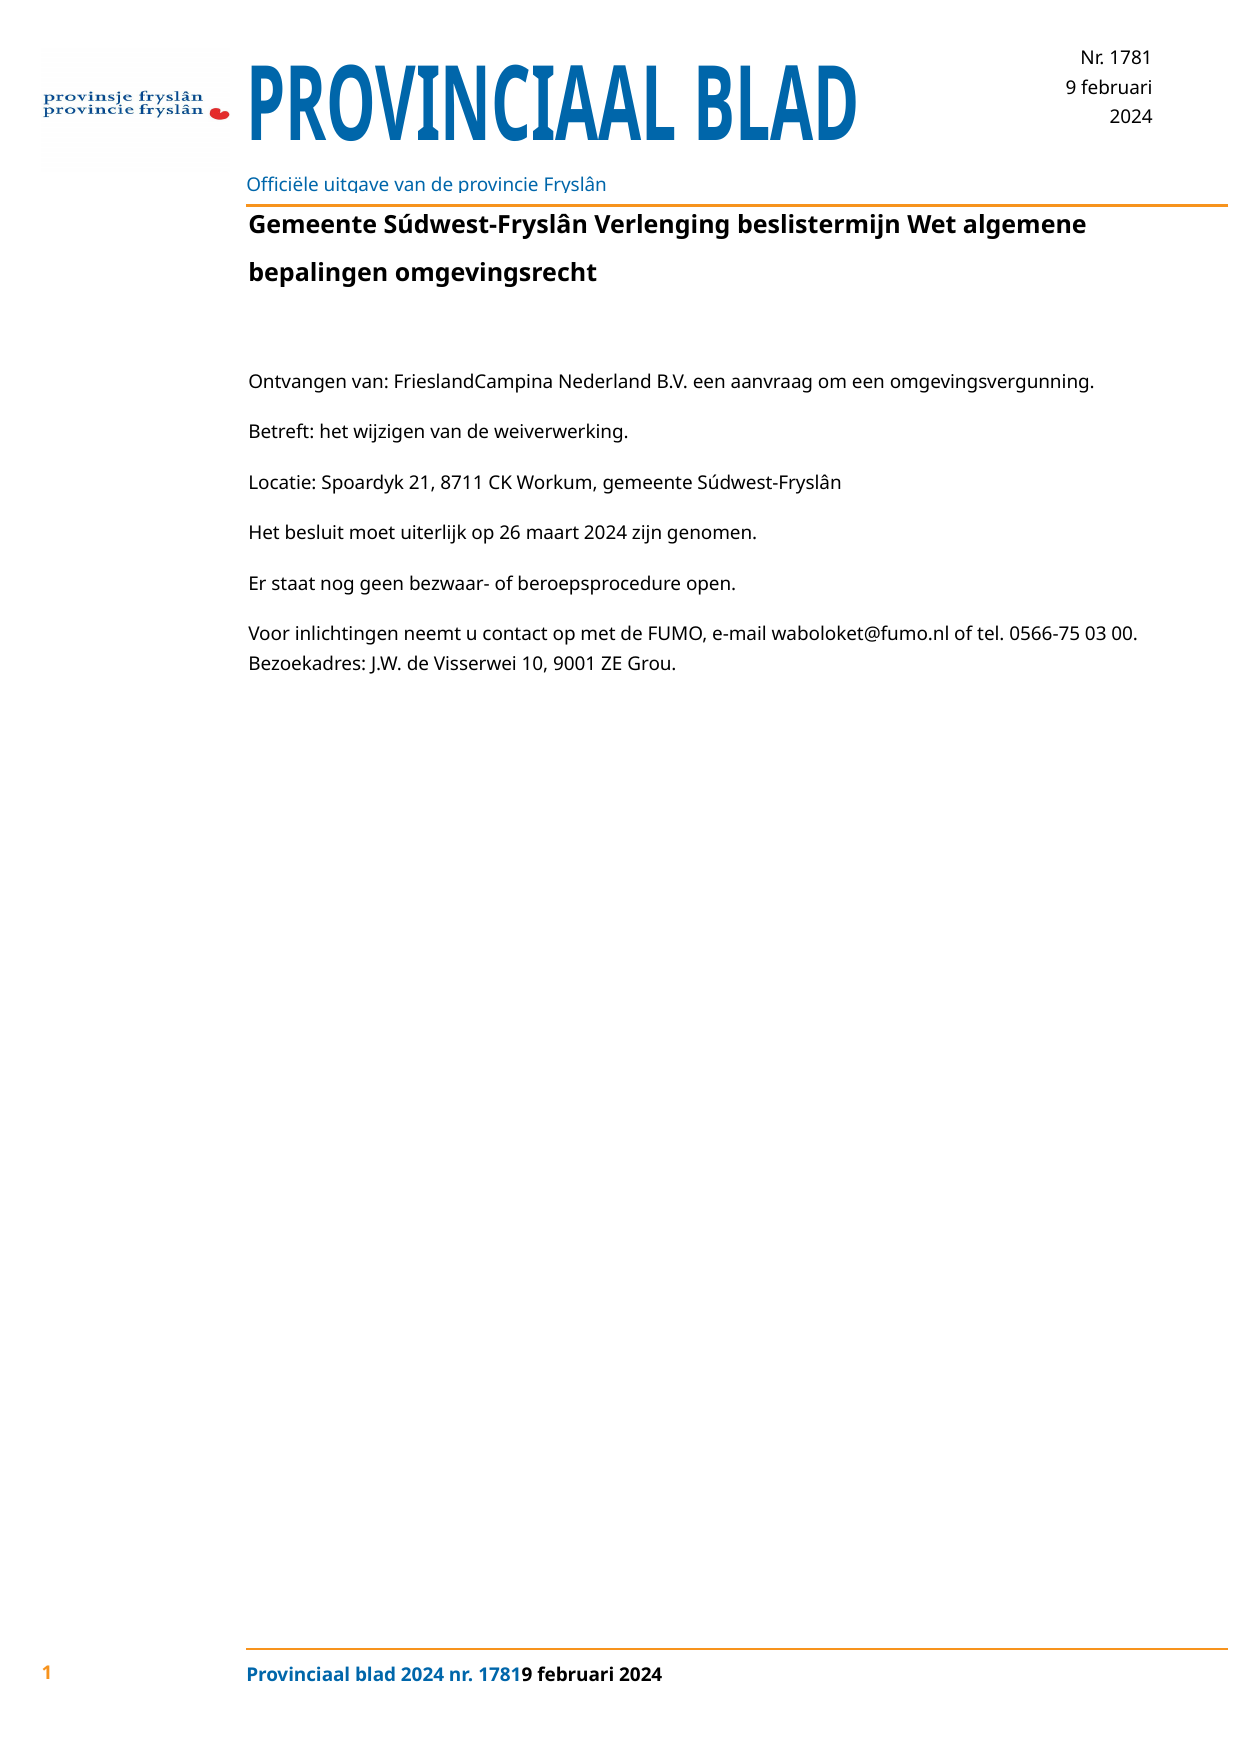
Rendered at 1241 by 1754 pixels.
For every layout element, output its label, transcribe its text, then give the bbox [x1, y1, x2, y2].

text Voor inlichtingen neemt u contact op met de FUMO, e-mail waboloket@fumo.nl of tel. 0566-75 03 00. Bezoekadres: J.W. de Visserwei 10, 9001 ZE Grou. [248, 620, 1152, 676]
text Gemeente Súdwest-Fryslân Verlenging beslistermijn Wet algemene bepalingen omgevingsrecht [248, 207, 1152, 288]
text Locatie: Spoardyk 21, 8711 CK Workum, gemeente Súdwest-Fryslân [248, 469, 1152, 495]
text Er staat nog geen bezwaar- of beroepsprocedure open. [248, 570, 1152, 596]
text Ontvangen van: FrieslandCampina Nederland B.V. een aanvraag om een omgevingsvergunning. [248, 368, 1152, 394]
text Het besluit moet uiterlijk op 26 maart 2024 zijn genomen. [248, 519, 1152, 545]
picture [41, 47, 231, 172]
text Betreft: het wijzigen van de weiverwerking. [248, 419, 1152, 444]
